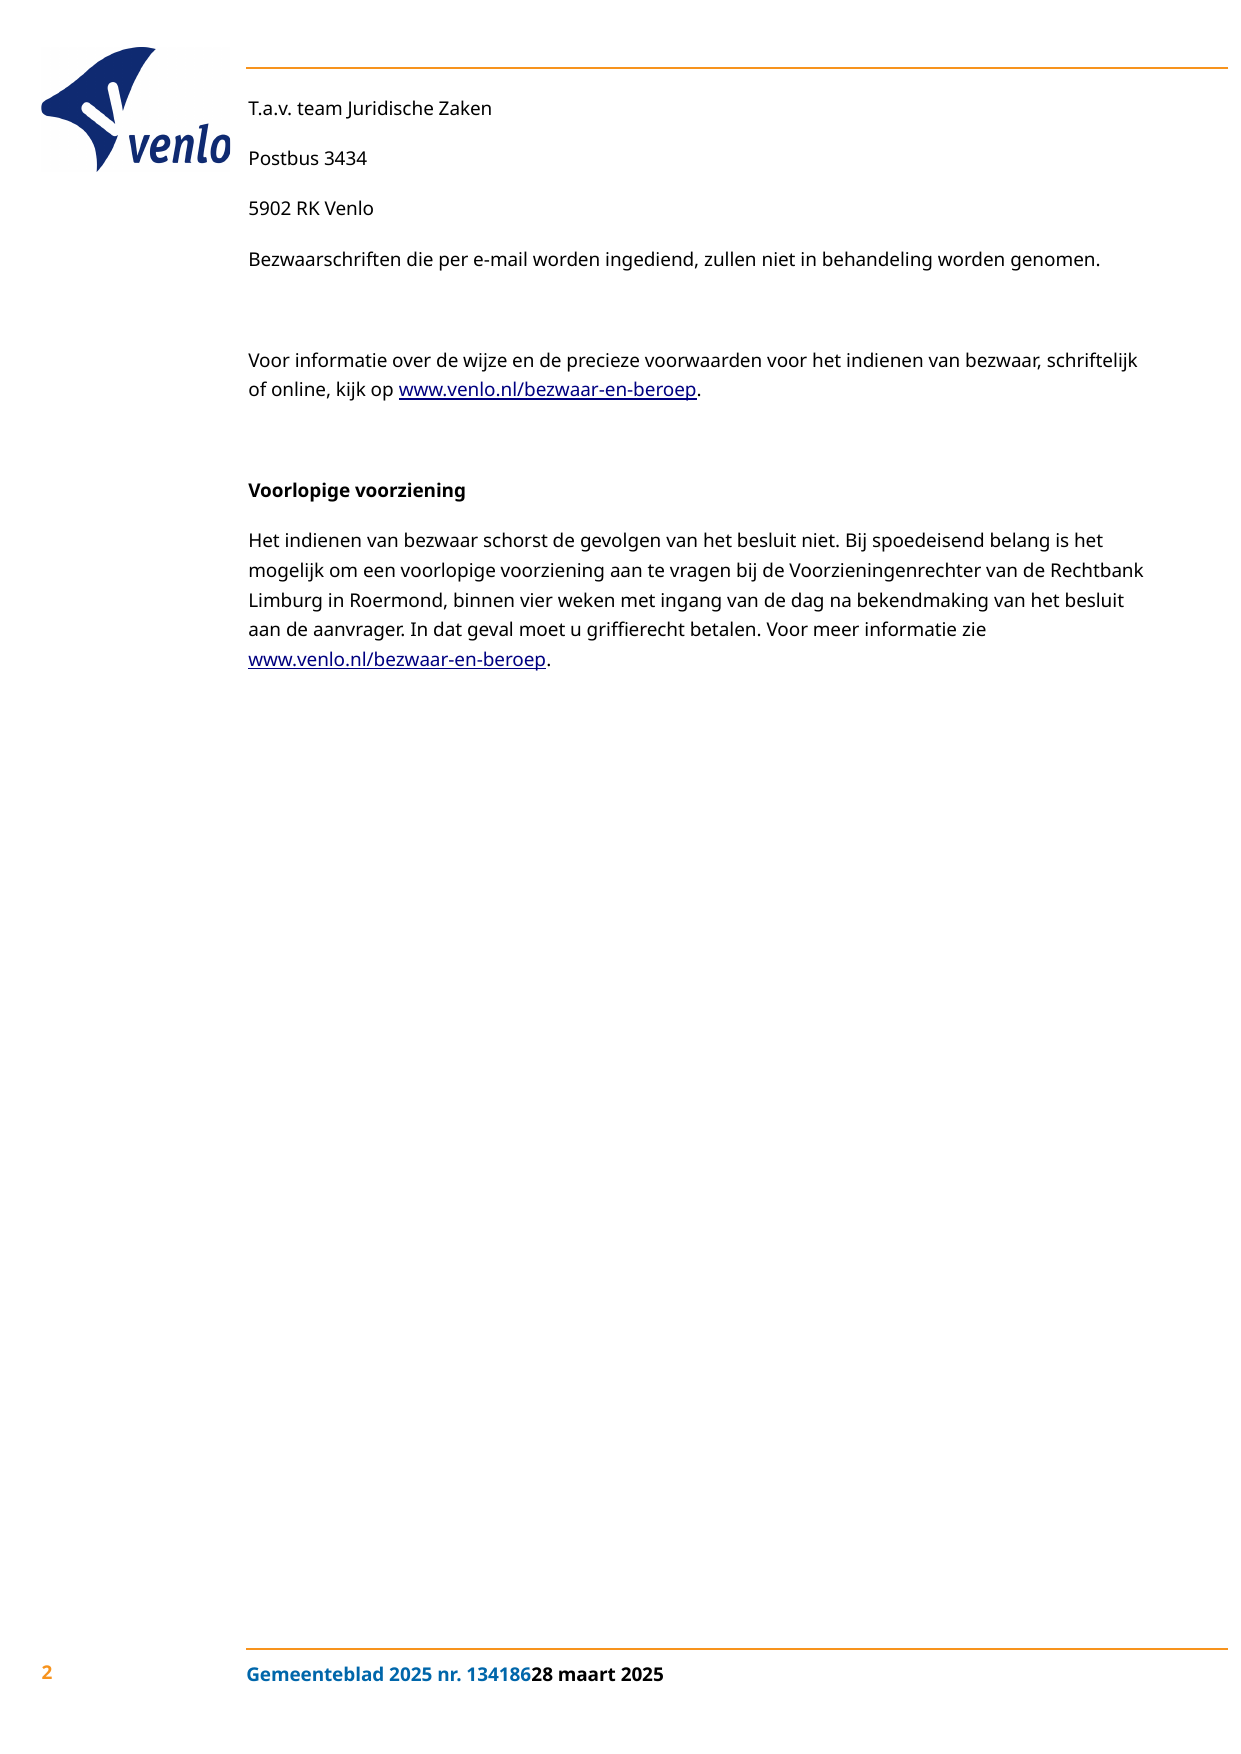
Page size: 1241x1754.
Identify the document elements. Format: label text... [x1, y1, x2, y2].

text Voor informatie over de wijze en de precieze voorwaarden voor het indienen van bezwaar, schriftelijk of online, kijk op www.venlo.nl/bezwaar-en-beroep. [248, 347, 1152, 402]
text Bezwaarschriften die per e-mail worden ingediend, zullen niet in behandeling worden genomen. [248, 246, 1152, 272]
picture [41, 47, 231, 172]
text Het indienen van bezwaar schorst de gevolgen van het besluit niet. Bij spoedeisend belang is het mogelijk om een voorlopige voorziening aan te vragen bij de Voorzieningenrechter van de Rechtbank Limburg in Roermond, binnen vier weken met ingang van de dag na bekendmaking van het besluit aan de aanvrager. In dat geval moet u griffierecht betalen. Voor meer informatie zie www.venlo.nl/bezwaar-en-beroep. [248, 528, 1152, 672]
text T.a.v. team Juridische Zaken [248, 95, 1152, 121]
text 5902 RK Venlo [248, 196, 1152, 221]
text Postbus 3434 [248, 145, 1152, 171]
text Voorlopige voorziening [248, 477, 1152, 503]
